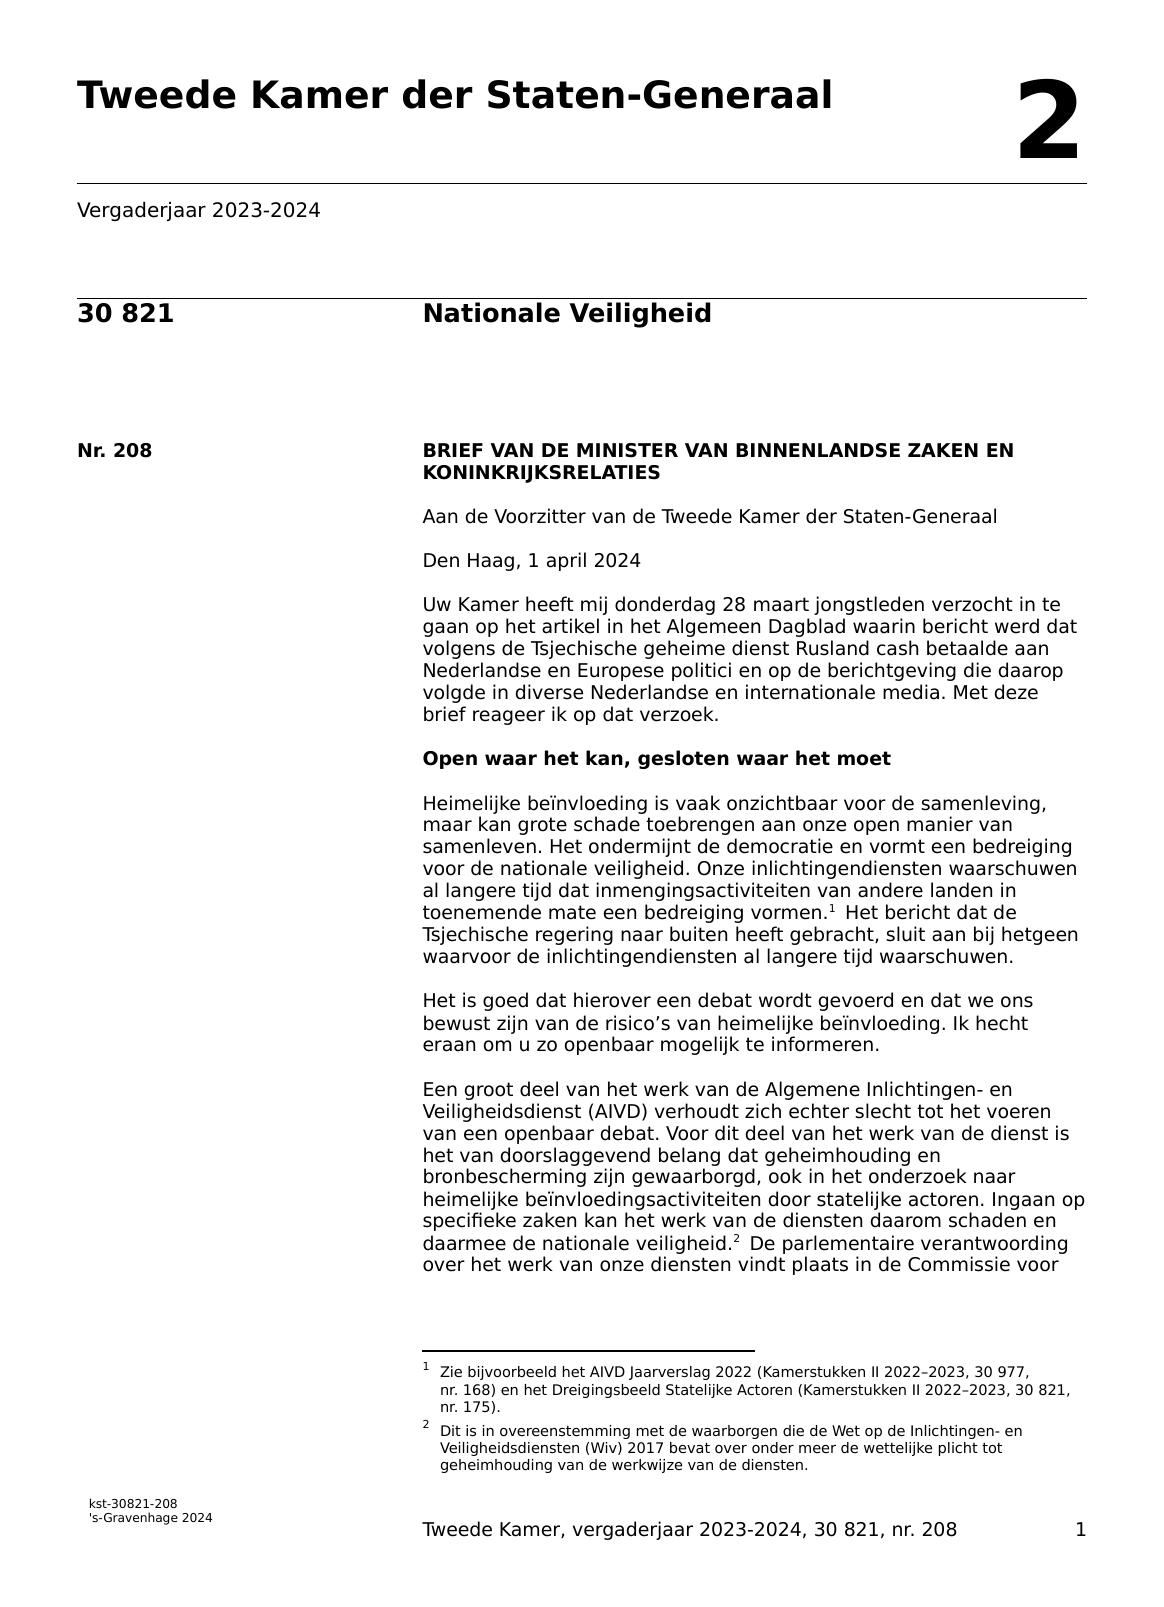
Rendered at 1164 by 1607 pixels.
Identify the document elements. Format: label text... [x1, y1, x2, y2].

text Den Haag, 1 april 2024 [422, 550, 1087, 572]
text Uw Kamer heeft mij donderdag 28 maart jongstleden verzocht in te gaan op het artikel in het Algemeen Dagblad waarin bericht werd dat volgens de Tsjechische geheime dienst Rusland cash betaalde aan Nederlandse en Europese politici en op de berichtgeving die daarop volgde in diverse Nederlandse en internationale media. Met deze brief reageer ik op dat verzoek. [422, 594, 1087, 726]
table_cell Vergaderjaar 2023-2024 [77, 184, 1087, 298]
table_header Tweede Kamer der Staten-Generaal [77, 59, 886, 183]
text Het is goed dat hierover een debat wordt gevoerd en dat we ons bewust zijn van de risico’s van heimelijke beïnvloeding. Ik hecht eraan om u zo openbaar mogelijk te informeren. [422, 990, 1087, 1056]
text kst-30821-208 [88, 1497, 323, 1511]
text Dit is in overeenstemming met de waarborgen die de Wet op de Inlichtingen- en Veiligheidsdiensten (Wiv) 2017 bevat over onder meer de wettelijke plicht tot geheimhouding van de werkwijze van de diensten. [422, 1418, 1087, 1474]
subtitle Open waar het kan, gesloten waar het moet [422, 748, 1087, 770]
subtitle 30 821 Nationale Veiligheid [77, 299, 1087, 329]
subtitle Nr. 208 BRIEF VAN DE MINISTER VAN BINNENLANDSE ZAKEN EN KONINKRIJKSRELATIES [77, 440, 1087, 484]
text Aan de Voorzitter van de Tweede Kamer der Staten-Generaal [422, 506, 1087, 528]
text Heimelijke beïnvloeding is vaak onzichtbaar voor de samenleving, maar kan grote schade toebrengen aan onze open manier van samenleven. Het ondermijnt de democratie en vormt een bedreiging voor de nationale veiligheid. Onze inlichtingendiensten waarschuwen al langere tijd dat inmengingsactiviteiten van andere landen in toenemende mate een bedreiging vormen. Het bericht dat de Tsjechische regering naar buiten heeft gebracht, sluit aan bij hetgeen waarvoor de inlichtingendiensten al langere tijd waarschuwen. [422, 792, 1087, 968]
text Een groot deel van het werk van de Algemene Inlichtingen- en Veiligheidsdienst (AIVD) verhoudt zich echter slecht tot het voeren van een openbaar debat. Voor dit deel van het werk van de dienst is het van doorslaggevend belang dat geheimhouding en bronbescherming zijn gewaarborgd, ook in het onderzoek naar heimelijke beïnvloedingsactiviteiten door statelijke actoren. Ingaan op specifieke zaken kan het werk van de diensten daarom schaden en daarmee de nationale veiligheid. De parlementaire verantwoording over het werk van onze diensten vindt plaats in de Commissie voor [422, 1078, 1087, 1276]
text Zie bijvoorbeeld het AIVD Jaarverslag 2022 (Kamerstukken II 2022–2023, 30 977, nr. 168) en het Dreigingsbeeld Statelijke Actoren (Kamerstukken II 2022–2023, 30 821, nr. 175). [422, 1360, 1087, 1416]
table_header 2 [886, 59, 1087, 183]
text 's-Gravenhage 2024 [88, 1511, 323, 1525]
